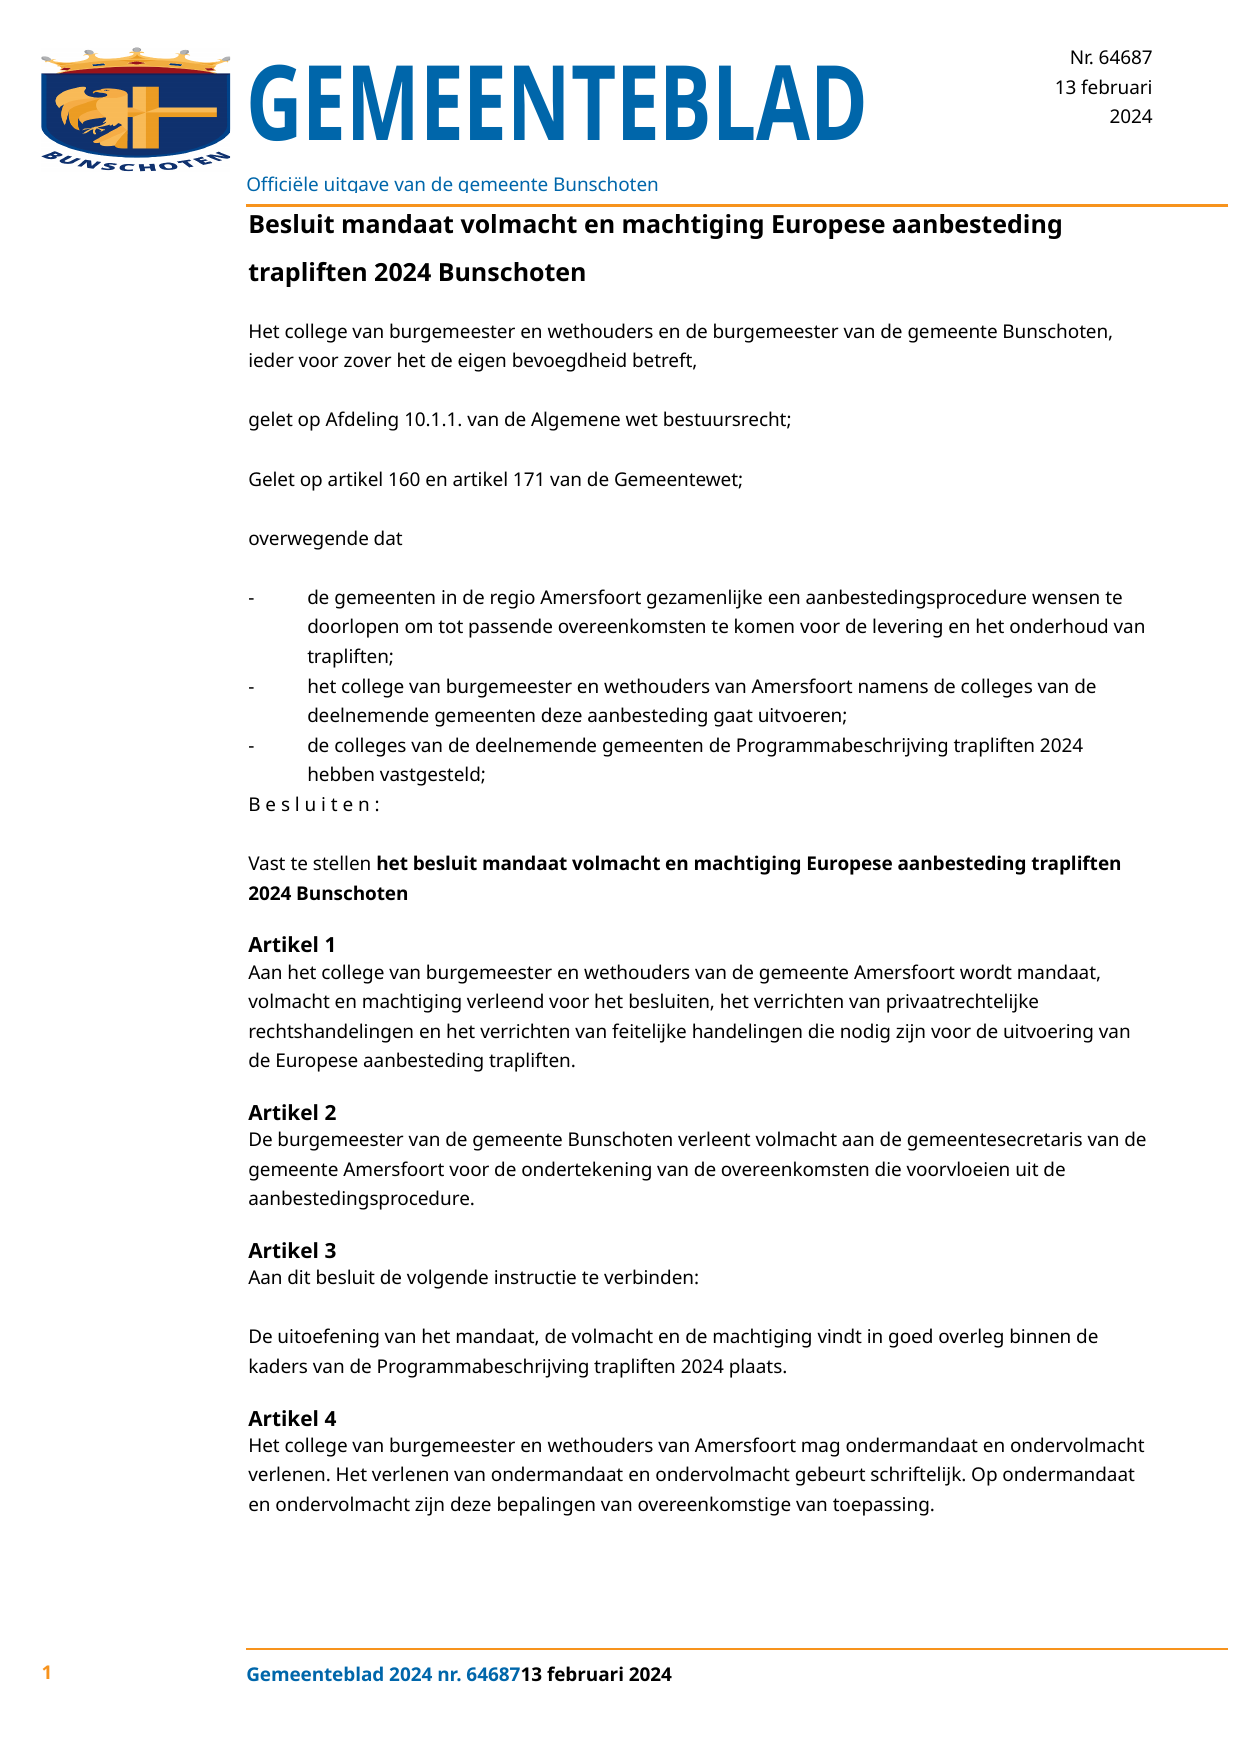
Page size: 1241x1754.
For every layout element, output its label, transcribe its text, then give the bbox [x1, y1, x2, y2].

list de gemeenten in de regio Amersfoort gezamenlijke een aanbestedingsprocedure wensen te doorlopen om tot passende overeenkomsten te komen voor de levering en het onderhoud van trapliften; [248, 584, 1152, 669]
text Gelet op artikel 160 en artikel 171 van de Gemeentewet; [248, 466, 1152, 492]
text Aan het college van burgemeester en wethouders van de gemeente Amersfoort wordt mandaat, volmacht en machtiging verleend voor het besluiten, het verrichten van privaatrechtelijke rechtshandelingen en het verrichten van feitelijke handelingen die nodig zijn voor de uitvoering van de Europese aanbesteding trapliften. [248, 959, 1152, 1073]
text Vast te stellen het besluit mandaat volmacht en machtiging Europese aanbesteding trapliften 2024 Bunschoten [248, 850, 1152, 906]
text overwegende dat [248, 525, 1152, 551]
text ieder voor zover het de eigen bevoegdheid betreft, [248, 347, 1152, 373]
list het college van burgemeester en wethouders van Amersfoort namens de colleges van de deelnemende gemeenten deze aanbesteding gaat uitvoeren; [248, 673, 1152, 728]
text gelet op Afdeling 10.1.1. van de Algemene wet bestuursrecht; [248, 407, 1152, 432]
text Artikel 1 [248, 930, 1152, 959]
text De uitoefening van het mandaat, de volmacht en de machtiging vindt in goed overleg binnen de kaders van de Programmabeschrijving trapliften 2024 plaats. [248, 1324, 1152, 1379]
list de colleges van de deelnemende gemeenten de Programmabeschrijving trapliften 2024 hebben vastgesteld; [248, 732, 1152, 787]
picture [41, 47, 231, 172]
text Aan dit besluit de volgende instructie te verbinden: [248, 1264, 1152, 1290]
text Het college van burgemeester en wethouders en de burgemeester van de gemeente Bunschoten, [248, 318, 1152, 344]
text B e s l u i t e n : [248, 791, 1152, 817]
text De burgemeester van de gemeente Bunschoten verleent volmacht aan de gemeentesecretaris van de gemeente Amersfoort voor de ondertekening van de overeenkomsten die voorvloeien uit de aanbestedingsprocedure. [248, 1126, 1152, 1211]
text Artikel 4 [248, 1404, 1152, 1432]
text Artikel 3 [248, 1236, 1152, 1264]
text Het college van burgemeester en wethouders van Amersfoort mag ondermandaat en ondervolmacht verlenen. Het verlenen van ondermandaat en ondervolmacht gebeurt schriftelijk. Op ondermandaat en ondervolmacht zijn deze bepalingen van overeenkomstige van toepassing. [248, 1432, 1152, 1517]
text Besluit mandaat volmacht en machtiging Europese aanbesteding trapliften 2024 Bunschoten [248, 207, 1152, 288]
text Artikel 2 [248, 1098, 1152, 1126]
